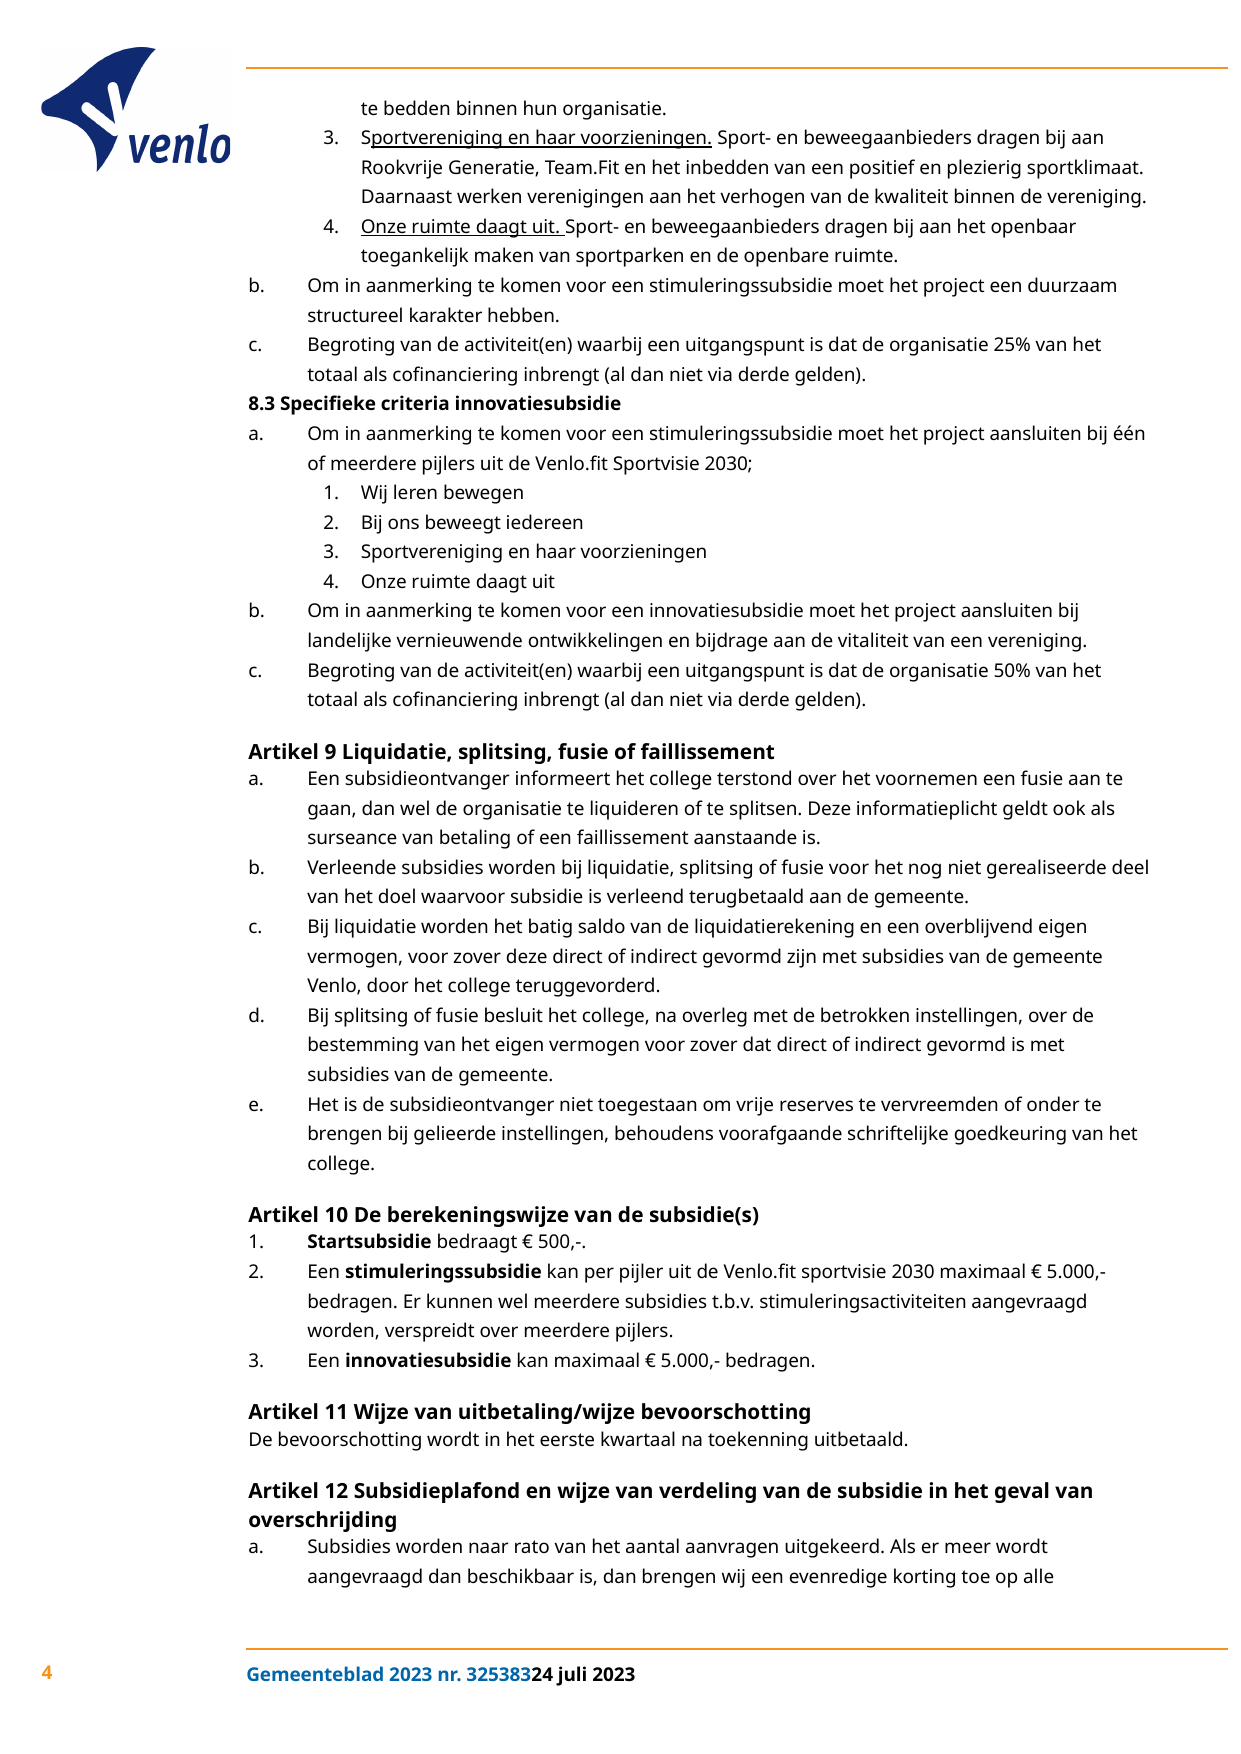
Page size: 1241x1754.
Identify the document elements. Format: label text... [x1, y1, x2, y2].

list Begroting van de activiteit(en) waarbij een uitgangspunt is dat de organisatie 25% van het totaal als cofinanciering inbrengt (al dan niet via derde gelden). [248, 331, 1152, 387]
text Artikel 10 De berekeningswijze van de subsidie(s) [248, 1200, 1152, 1229]
list Verleende subsidies worden bij liquidatie, splitsing of fusie voor het nog niet gerealiseerde deel van het doel waarvoor subsidie is verleend terugbetaald aan de gemeente. [248, 854, 1152, 909]
list Sportvereniging en haar voorzieningen [323, 538, 1152, 564]
list Wij leren bewegen [323, 479, 1152, 505]
list Het is de subsidieontvanger niet toegestaan om vrije reserves te vervreemden of onder te brengen bij gelieerde instellingen, behoudens voorafgaande schriftelijke goedkeuring van het college. [248, 1091, 1152, 1176]
list Bij ons beweegt iedereen [323, 509, 1152, 535]
list te bedden binnen hun organisatie. [323, 95, 1152, 121]
list Bij splitsing of fusie besluit het college, na overleg met de betrokken instellingen, over de bestemming van het eigen vermogen voor zover dat direct of indirect gevormd is met subsidies van de gemeente. [248, 1002, 1152, 1087]
text De bevoorschotting wordt in het eerste kwartaal na toekenning uitbetaald. [248, 1426, 1152, 1452]
list Een subsidieontvanger informeert het college terstond over het voornemen een fusie aan te gaan, dan wel de organisatie te liquideren of te splitsen. Deze informatieplicht geldt ook als surseance van betaling of een faillissement aanstaande is. [248, 765, 1152, 850]
text Artikel 12 Subsidieplafond en wijze van verdeling van de subsidie in het geval van overschrijding [248, 1476, 1152, 1533]
text 8.3 Specifieke criteria innovatiesubsidie [248, 391, 1152, 416]
text Artikel 11 Wijze van uitbetaling/wijze bevoorschotting [248, 1397, 1152, 1426]
list Om in aanmerking te komen voor een stimuleringssubsidie moet het project een duurzaam structureel karakter hebben. [248, 272, 1152, 328]
list Een stimuleringssubsidie kan per pijler uit de Venlo.fit sportvisie 2030 maximaal € 5.000,- bedragen. Er kunnen wel meerdere subsidies t.b.v. stimuleringsactiviteiten aangevraagd worden, verspreidt over meerdere pijlers. [248, 1258, 1152, 1343]
list Bij liquidatie worden het batig saldo van de liquidatierekening en een overblijvend eigen vermogen, voor zover deze direct of indirect gevormd zijn met subsidies van de gemeente Venlo, door het college teruggevorderd. [248, 913, 1152, 998]
list Een innovatiesubsidie kan maximaal € 5.000,- bedragen. [248, 1347, 1152, 1373]
list Om in aanmerking te komen voor een innovatiesubsidie moet het project aansluiten bij landelijke vernieuwende ontwikkelingen en bijdrage aan de vitaliteit van een vereniging. [248, 598, 1152, 653]
picture [41, 47, 231, 172]
list Sportvereniging en haar voorzieningen. Sport- en beweegaanbieders dragen bij aan Rookvrije Generatie, Team.Fit en het inbedden van een positief en plezierig sportklimaat. Daarnaast werken verenigingen aan het verhogen van de kwaliteit binnen de vereniging. [323, 124, 1152, 209]
list Startsubsidie bedraagt € 500,-. [248, 1229, 1152, 1254]
list Subsidies worden naar rato van het aantal aanvragen uitgekeerd. Als er meer wordt aangevraagd dan beschikbaar is, dan brengen wij een evenredige korting toe op alle [248, 1533, 1152, 1588]
list Begroting van de activiteit(en) waarbij een uitgangspunt is dat de organisatie 50% van het totaal als cofinanciering inbrengt (al dan niet via derde gelden). [248, 657, 1152, 712]
list Om in aanmerking te komen voor een stimuleringssubsidie moet het project aansluiten bij één of meerdere pijlers uit de Venlo.fit Sportvisie 2030; [248, 420, 1152, 476]
list Onze ruimte daagt uit. Sport- en beweegaanbieders dragen bij aan het openbaar toegankelijk maken van sportparken en de openbare ruimte. [323, 213, 1152, 268]
text Artikel 9 Liquidatie, splitsing, fusie of faillissement [248, 737, 1152, 765]
list Onze ruimte daagt uit [323, 568, 1152, 594]
